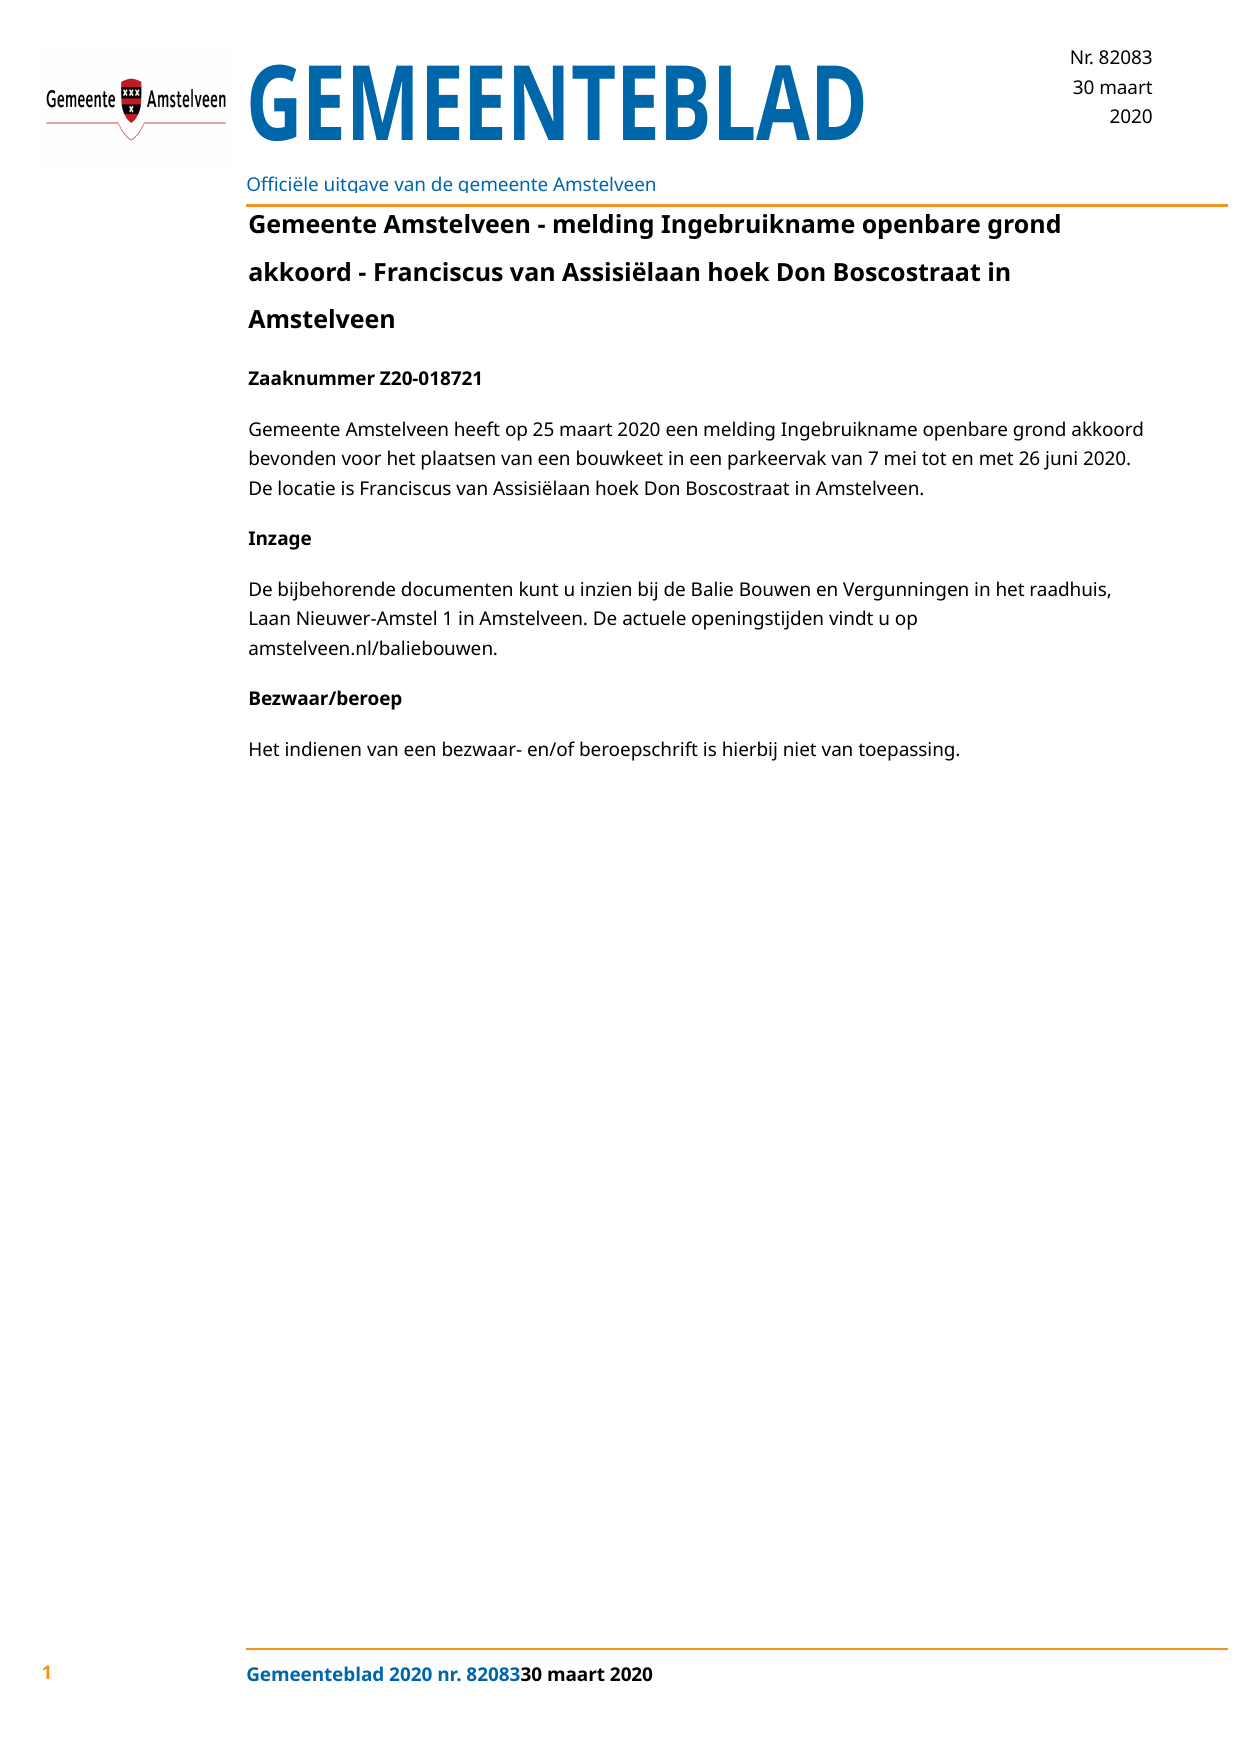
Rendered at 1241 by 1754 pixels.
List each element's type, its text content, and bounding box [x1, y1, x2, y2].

text Inzage [248, 526, 1152, 551]
text Het indienen van een bezwaar- en/of beroepschrift is hierbij niet van toepassing. [248, 736, 1152, 762]
text Zaaknummer Z20-018721 [248, 366, 1152, 391]
picture [41, 47, 231, 172]
text Bezwaar/beroep [248, 686, 1152, 711]
text Gemeente Amstelveen heeft op 25 maart 2020 een melding Ingebruikname openbare grond akkoord bevonden voor het plaatsen van een bouwkeet in een parkeervak van 7 mei tot en met 26 juni 2020. De locatie is Franciscus van Assisiëlaan hoek Don Boscostraat in Amstelveen. [248, 416, 1152, 501]
text De bijbehorende documenten kunt u inzien bij de Balie Bouwen en Vergunningen in het raadhuis, Laan Nieuwer-Amstel 1 in Amstelveen. De actuele openingstijden vindt u op amstelveen.nl/baliebouwen. [248, 576, 1152, 661]
text Gemeente Amstelveen - melding Ingebruikname openbare grond akkoord - Franciscus van Assisiëlaan hoek Don Boscostraat in Amstelveen [248, 207, 1152, 336]
